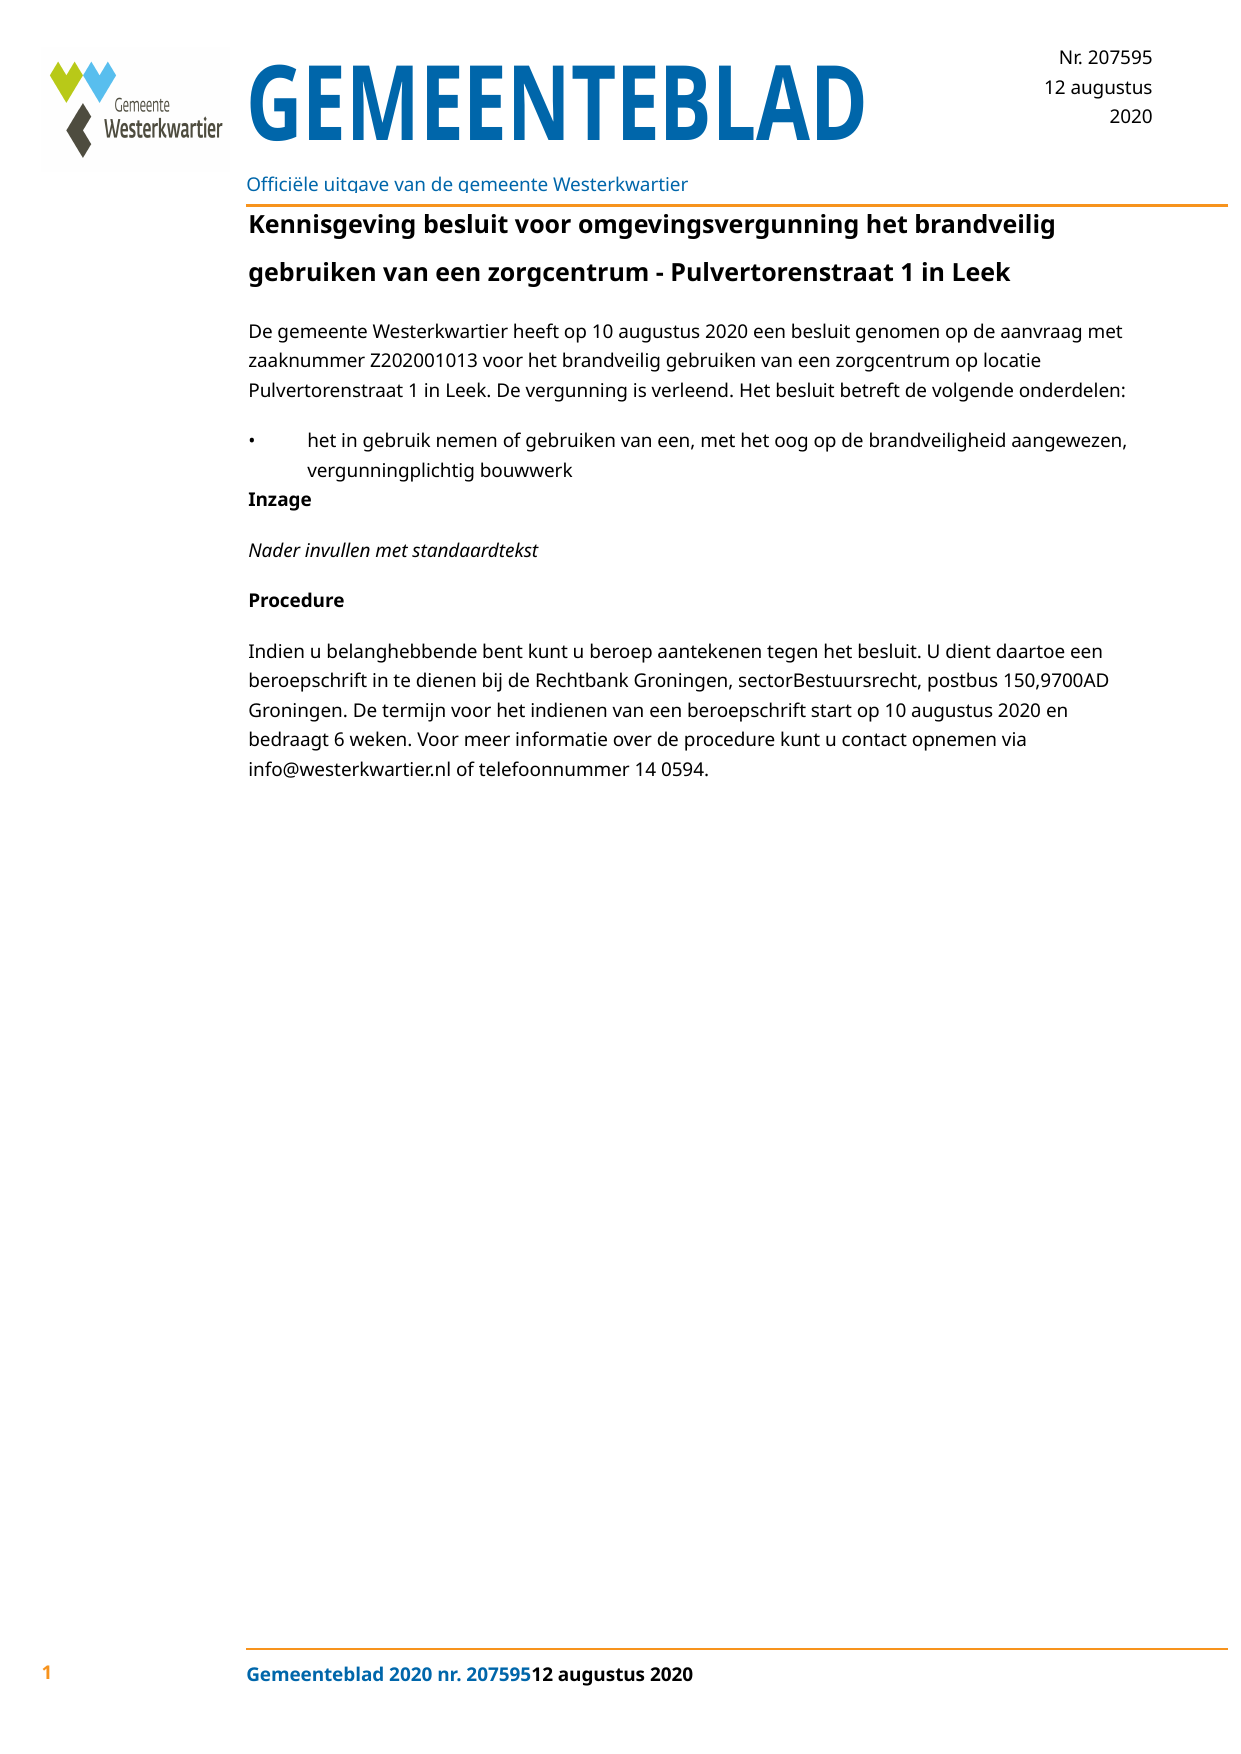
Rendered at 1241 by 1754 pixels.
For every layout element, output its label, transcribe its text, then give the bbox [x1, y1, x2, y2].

text Indien u belanghebbende bent kunt u beroep aantekenen tegen het besluit. U dient daartoe een beroepschrift in te dienen bij de Rechtbank Groningen, sectorBestuursrecht, postbus 150,9700AD Groningen. De termijn voor het indienen van een beroepschrift start op 10 augustus 2020 en bedraagt 6 weken. Voor meer informatie over de procedure kunt u contact opnemen via info@westerkwartier.nl of telefoonnummer 14 0594. [248, 638, 1152, 782]
text De gemeente Westerkwartier heeft op 10 augustus 2020 een besluit genomen op de aanvraag met zaaknummer Z202001013 voor het brandveilig gebruiken van een zorgcentrum op locatie Pulvertorenstraat 1 in Leek. De vergunning is verleend. Het besluit betreft de volgende onderdelen: [248, 318, 1152, 403]
text Nader invullen met standaardtekst [248, 537, 1152, 563]
text Inzage [248, 487, 1152, 512]
text Kennisgeving besluit voor omgevingsvergunning het brandveilig gebruiken van een zorgcentrum - Pulvertorenstraat 1 in Leek [248, 207, 1152, 288]
list het in gebruik nemen of gebruiken van een, met het oog op de brandveiligheid aangewezen, vergunningplichtig bouwwerk [248, 427, 1152, 483]
text Procedure [248, 587, 1152, 613]
picture [41, 47, 231, 172]
